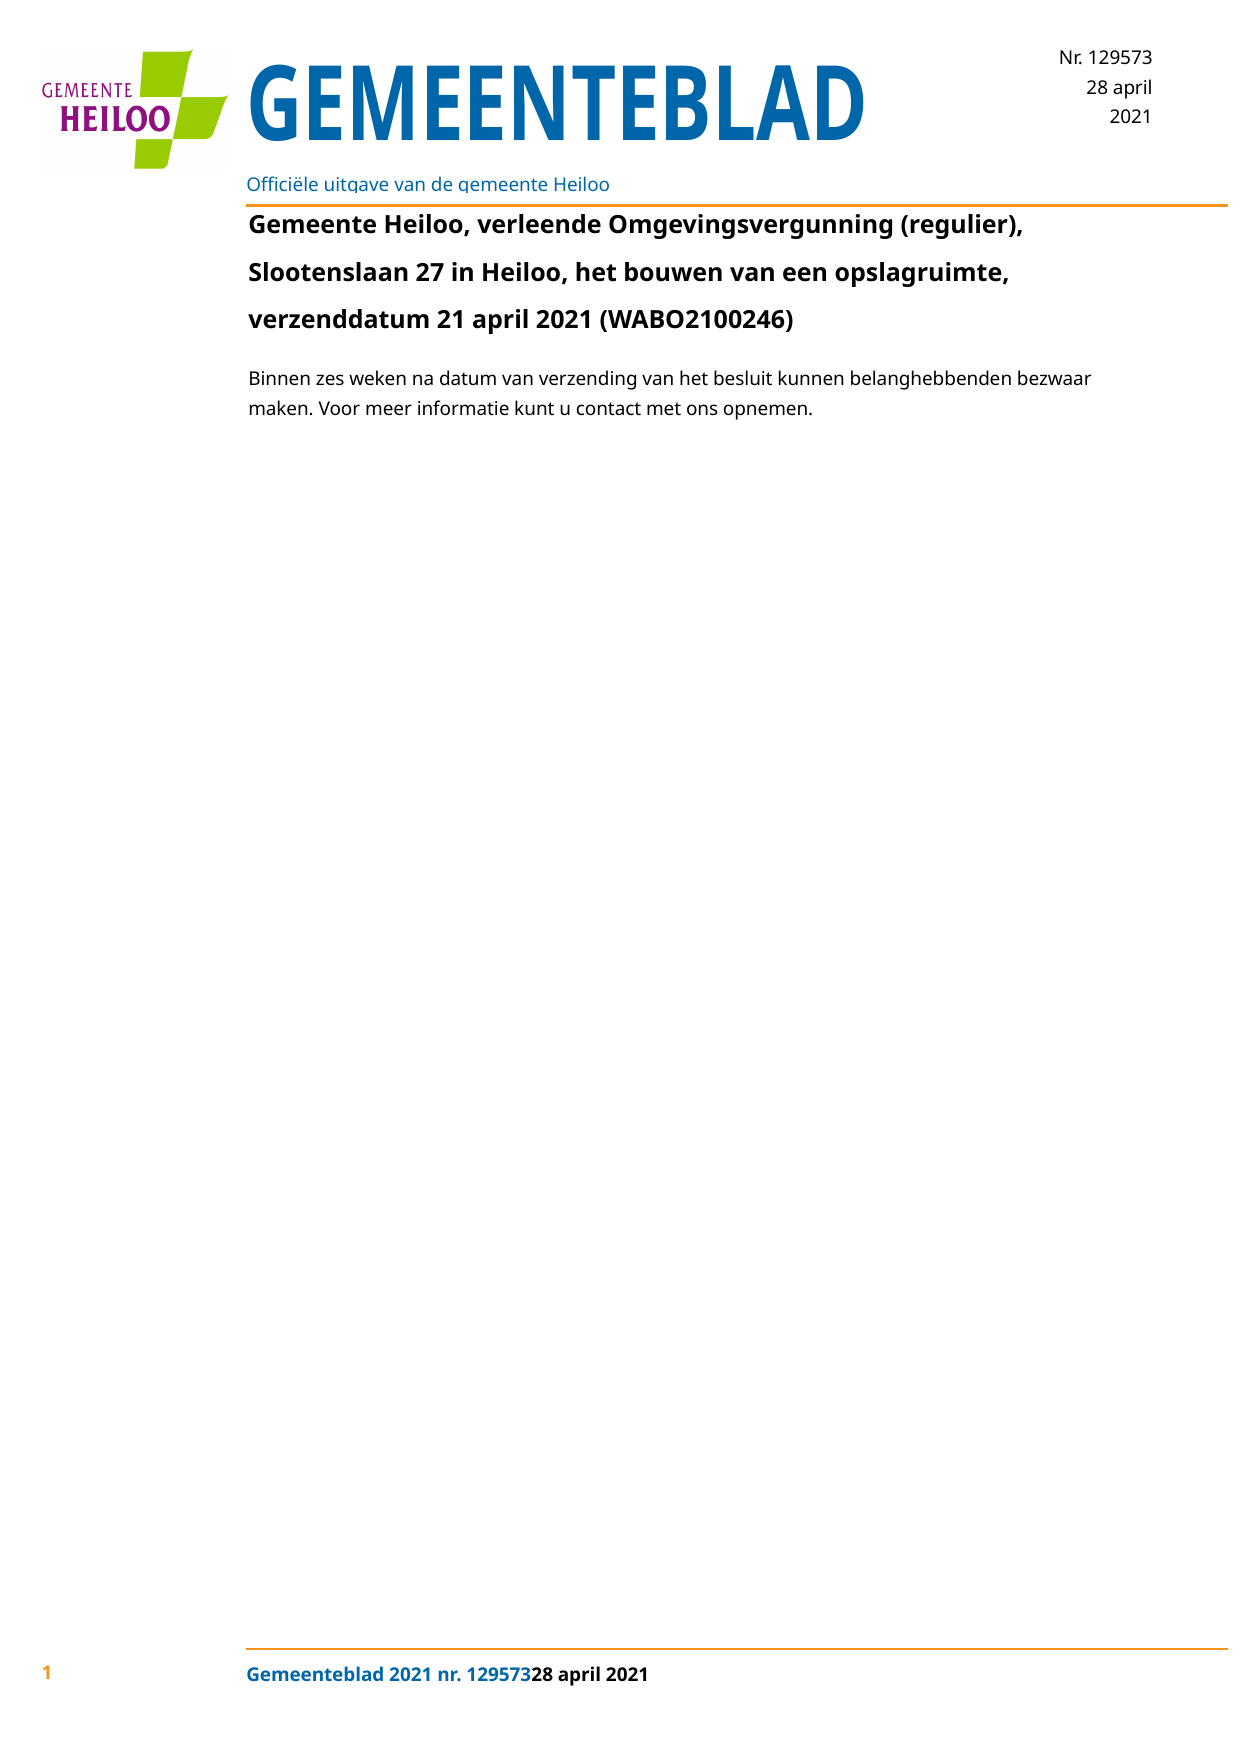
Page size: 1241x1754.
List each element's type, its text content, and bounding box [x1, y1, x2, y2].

text Gemeente Heiloo, verleende Omgevingsvergunning (regulier), Slootenslaan 27 in Heiloo, het bouwen van een opslagruimte, verzenddatum 21 april 2021 (WABO2100246) [248, 207, 1152, 336]
picture [41, 47, 231, 172]
text Binnen zes weken na datum van verzending van het besluit kunnen belanghebbenden bezwaar maken. Voor meer informatie kunt u contact met ons opnemen. [248, 366, 1152, 421]
